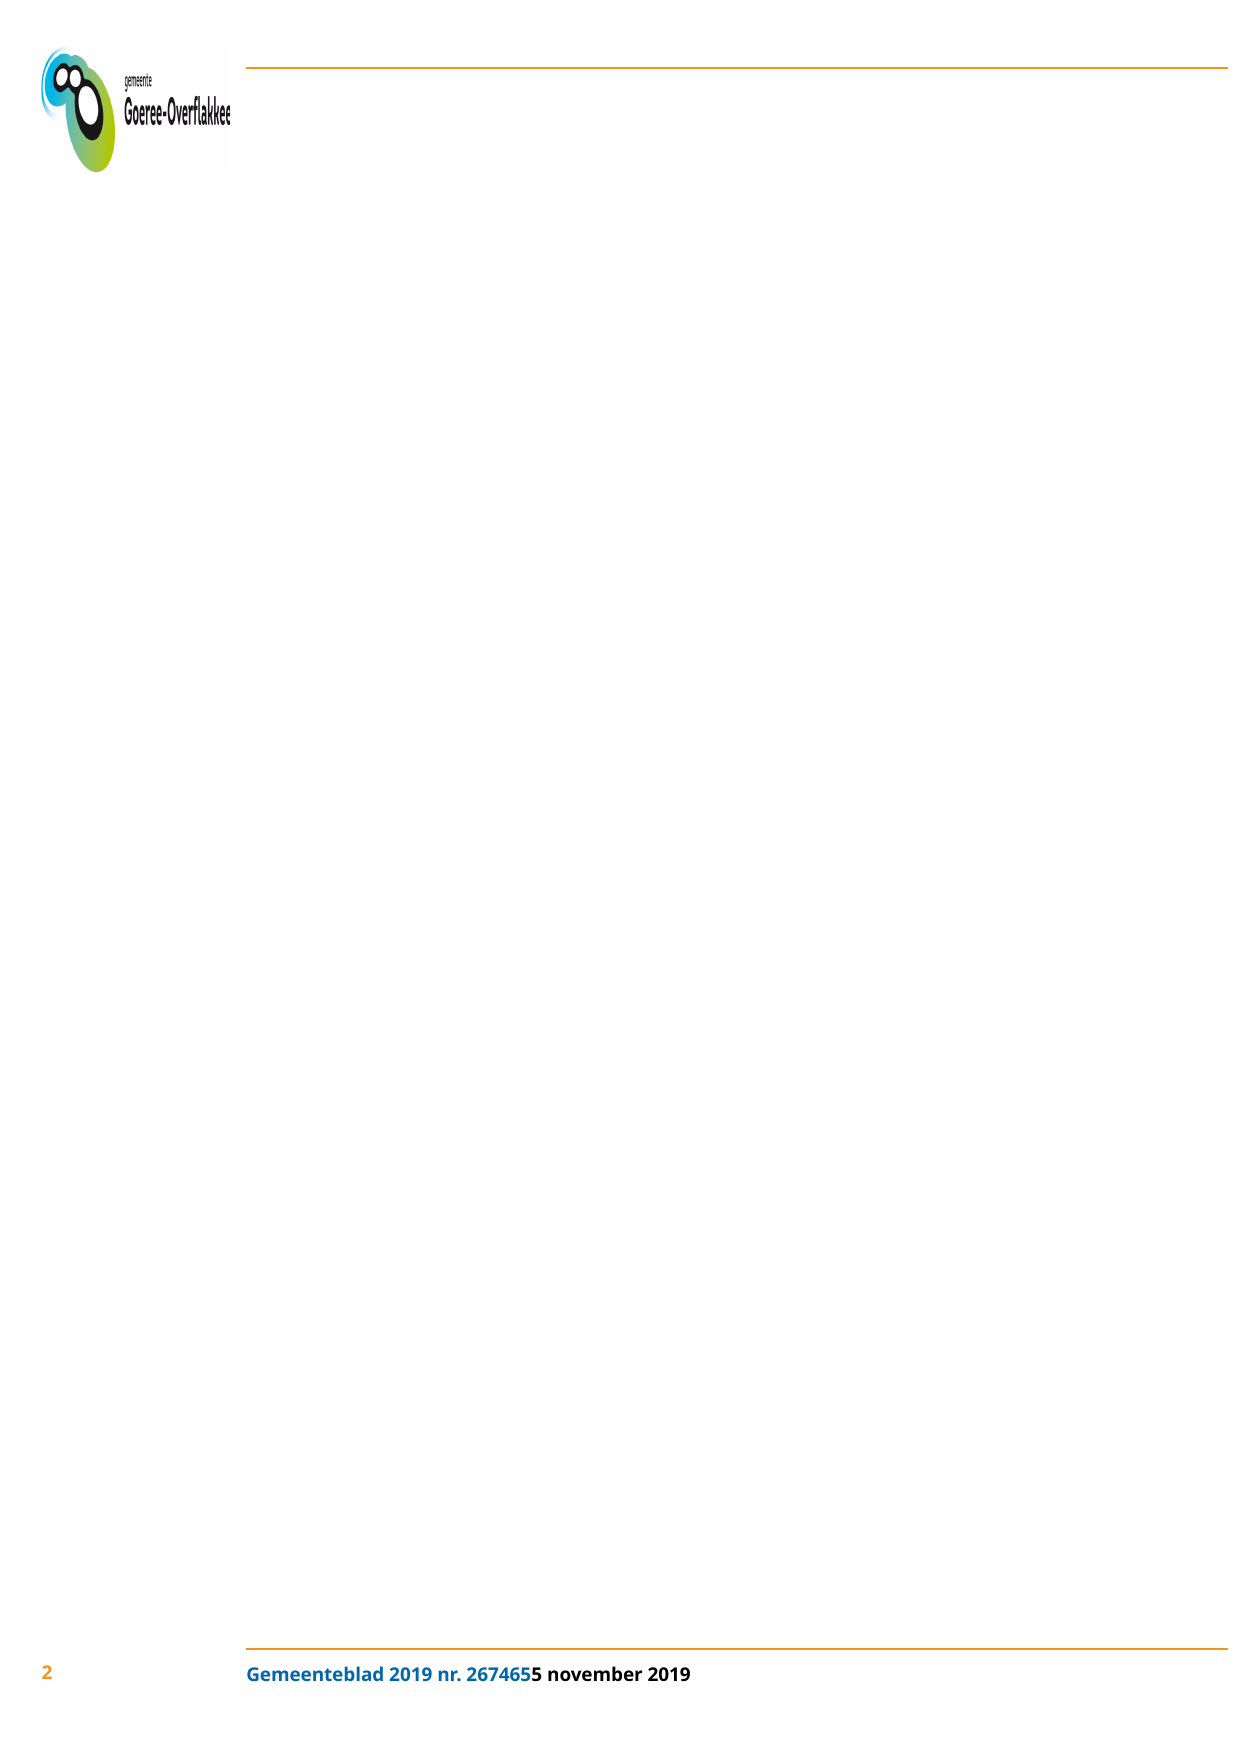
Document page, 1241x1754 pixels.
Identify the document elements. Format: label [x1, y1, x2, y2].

picture [41, 47, 231, 172]
